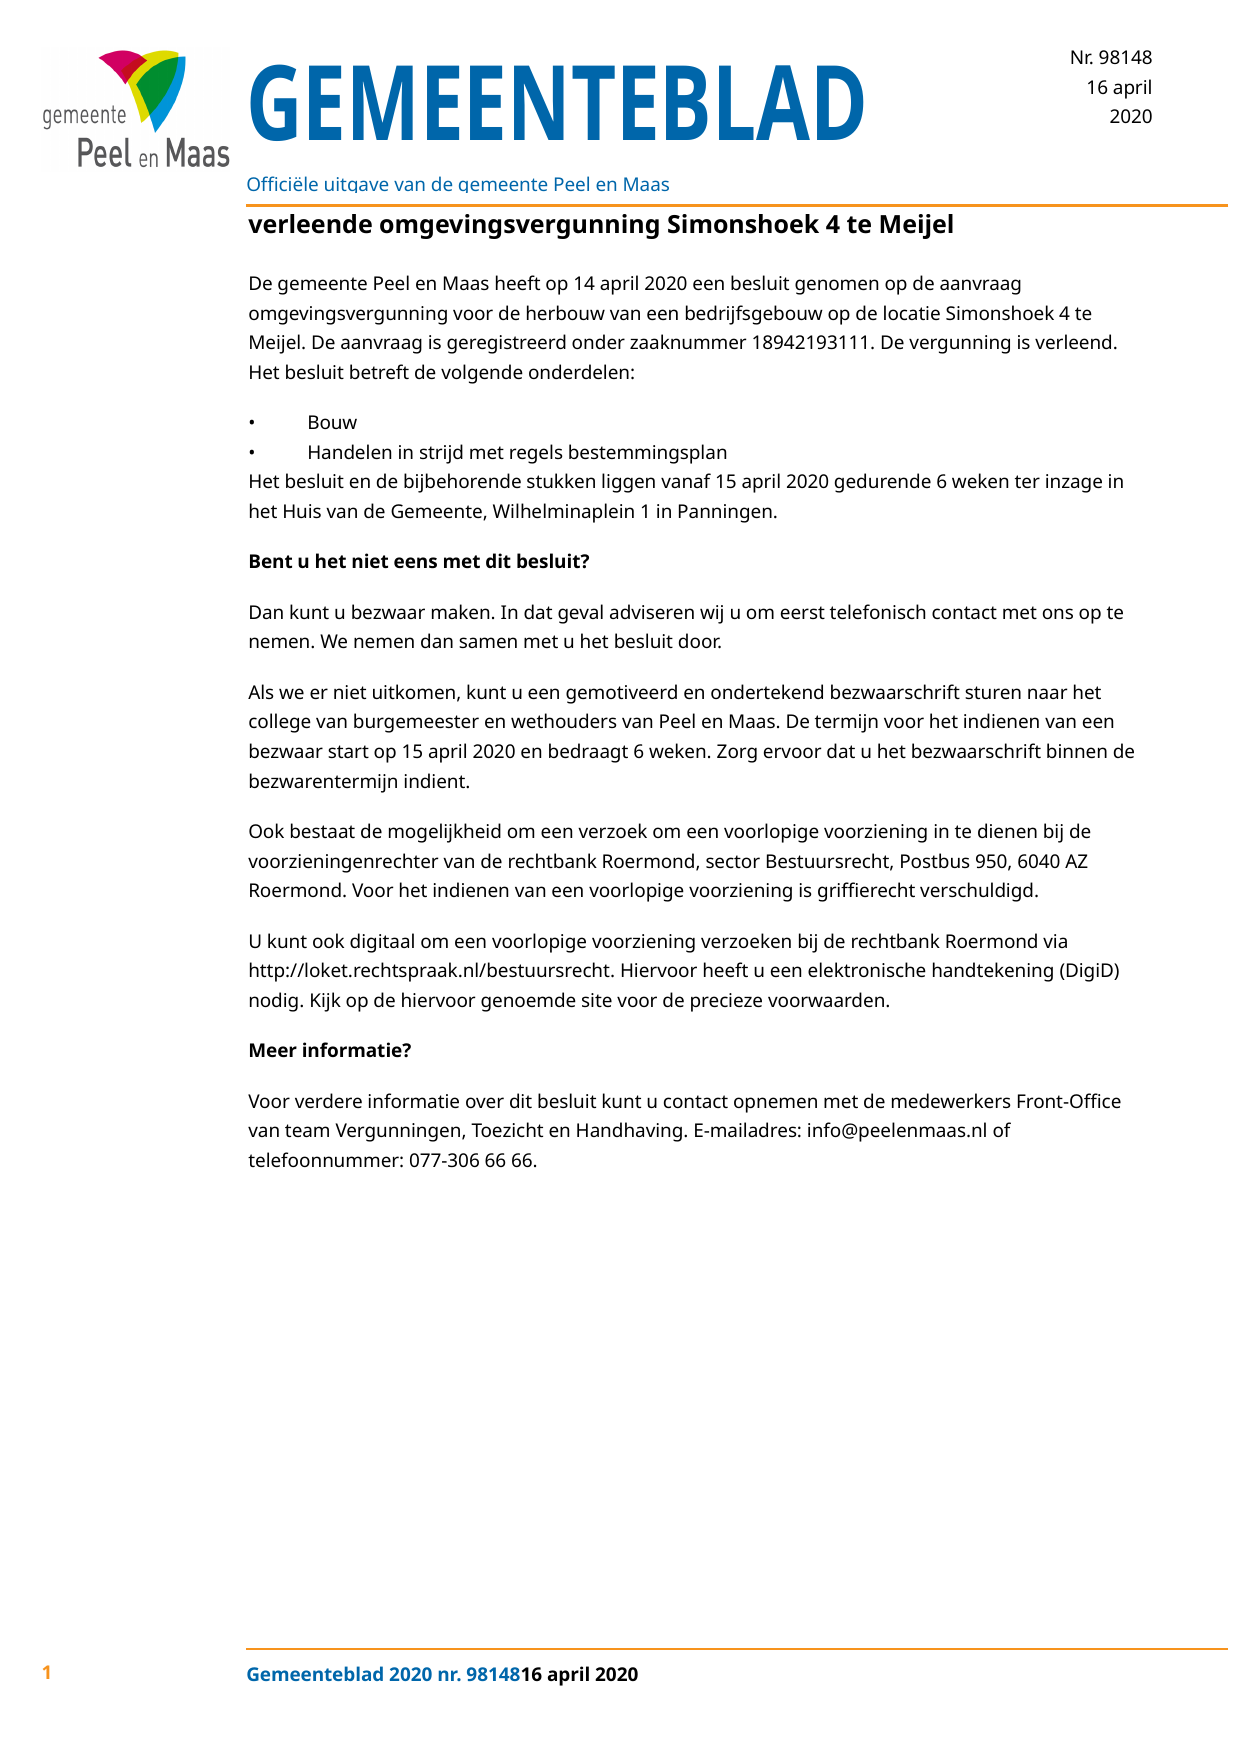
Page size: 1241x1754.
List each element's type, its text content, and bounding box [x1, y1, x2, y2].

text Het besluit en de bijbehorende stukken liggen vanaf 15 april 2020 gedurende 6 weken ter inzage in het Huis van de Gemeente, Wilhelminaplein 1 in Panningen. [248, 469, 1152, 524]
text verleende omgevingsvergunning Simonshoek 4 te Meijel [248, 207, 1152, 241]
picture [41, 47, 231, 172]
text Als we er niet uitkomen, kunt u een gemotiveerd en ondertekend bezwaarschrift sturen naar het college van burgemeester en wethouders van Peel en Maas. De termijn voor het indienen van een bezwaar start op 15 april 2020 en bedraagt 6 weken. Zorg ervoor dat u het bezwaarschrift binnen de bezwarentermijn indient. [248, 679, 1152, 793]
text Bent u het niet eens met dit besluit? [248, 549, 1152, 574]
text Meer informatie? [248, 1037, 1152, 1063]
text Voor verdere informatie over dit besluit kunt u contact opnemen met de medewerkers Front-Office van team Vergunningen, Toezicht en Handhaving. E-mailadres: info@peelenmaas.nl of telefoonnummer: 077-306 66 66. [248, 1088, 1152, 1173]
text U kunt ook digitaal om een voorlopige voorziening verzoeken bij de rechtbank Roermond via http://loket.rechtspraak.nl/bestuursrecht. Hiervoor heeft u een elektronische handtekening (DigiD) nodig. Kijk op de hiervoor genoemde site voor de precieze voorwaarden. [248, 928, 1152, 1013]
text Dan kunt u bezwaar maken. In dat geval adviseren wij u om eerst telefonisch contact met ons op te nemen. We nemen dan samen met u het besluit door. [248, 599, 1152, 654]
text De gemeente Peel en Maas heeft op 14 april 2020 een besluit genomen op de aanvraag omgevingsvergunning voor de herbouw van een bedrijfsgebouw op de locatie Simonshoek 4 te Meijel. De aanvraag is geregistreerd onder zaaknummer 18942193111. De vergunning is verleend. Het besluit betreft de volgende onderdelen: [248, 270, 1152, 385]
text Ook bestaat de mogelijkheid om een verzoek om een voorlopige voorziening in te dienen bij de voorzieningenrechter van de rechtbank Roermond, sector Bestuursrecht, Postbus 950, 6040 AZ Roermond. Voor het indienen van een voorlopige voorziening is griffierecht verschuldigd. [248, 818, 1152, 903]
list Bouw [248, 409, 1152, 435]
list Handelen in strijd met regels bestemmingsplan [248, 439, 1152, 465]
